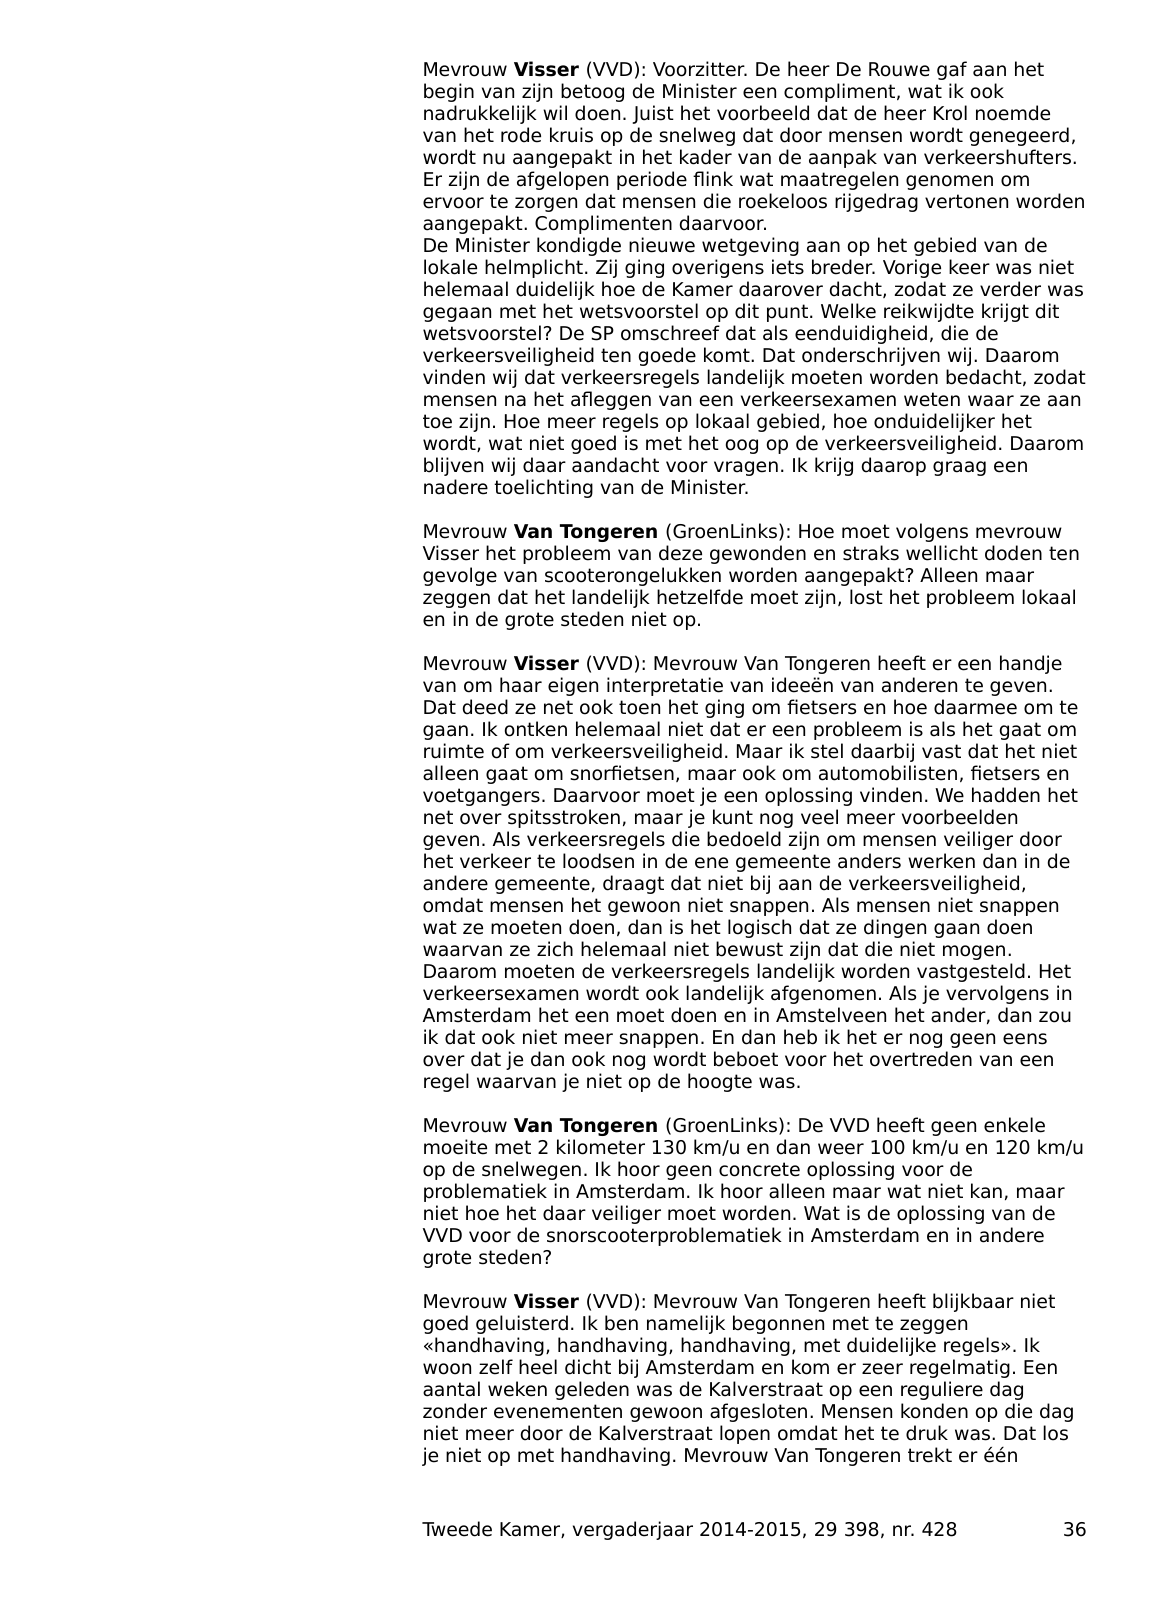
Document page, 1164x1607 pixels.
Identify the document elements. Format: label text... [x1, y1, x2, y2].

text De Minister kondigde nieuwe wetgeving aan op het gebied van de lokale helmplicht. Zij ging overigens iets breder. Vorige keer was niet helemaal duidelijk hoe de Kamer daarover dacht, zodat ze verder was gegaan met het wetsvoorstel op dit punt. Welke reikwijdte krijgt dit wetsvoorstel? De SP omschreef dat als eenduidigheid, die de verkeersveiligheid ten goede komt. Dat onderschrijven wij. Daarom vinden wij dat verkeersregels landelijk moeten worden bedacht, zodat mensen na het afleggen van een verkeersexamen weten waar ze aan toe zijn. Hoe meer regels op lokaal gebied, hoe onduidelijker het wordt, wat niet goed is met het oog op de verkeersveiligheid. Daarom blijven wij daar aandacht voor vragen. Ik krijg daarop graag een nadere toelichting van de Minister. [422, 235, 1087, 499]
text Mevrouw Visser (VVD): Voorzitter. De heer De Rouwe gaf aan het begin van zijn betoog de Minister een compliment, wat ik ook nadrukkelijk wil doen. Juist het voorbeeld dat de heer Krol noemde van het rode kruis op de snelweg dat door mensen wordt genegeerd, wordt nu aangepakt in het kader van de aanpak van verkeershufters. Er zijn de afgelopen periode flink wat maatregelen genomen om ervoor te zorgen dat mensen die roekeloos rijgedrag vertonen worden aangepakt. Complimenten daarvoor. [422, 59, 1087, 235]
text Mevrouw Van Tongeren (GroenLinks): De VVD heeft geen enkele moeite met 2 kilometer 130 km/u en dan weer 100 km/u en 120 km/u op de snelwegen. Ik hoor geen concrete oplossing voor de problematiek in Amsterdam. Ik hoor alleen maar wat niet kan, maar niet hoe het daar veiliger moet worden. Wat is de oplossing van de VVD voor de snorscooterproblematiek in Amsterdam en in andere grote steden? [422, 1115, 1087, 1268]
text Mevrouw Visser (VVD): Mevrouw Van Tongeren heeft blijkbaar niet goed geluisterd. Ik ben namelijk begonnen met te zeggen «handhaving, handhaving, handhaving, met duidelijke regels». Ik woon zelf heel dicht bij Amsterdam en kom er zeer regelmatig. Een aantal weken geleden was de Kalverstraat op een reguliere dag zonder evenementen gewoon afgesloten. Mensen konden op die dag niet meer door de Kalverstraat lopen omdat het te druk was. Dat los je niet op met handhaving. Mevrouw Van Tongeren trekt er één [422, 1291, 1087, 1467]
text Mevrouw Van Tongeren (GroenLinks): Hoe moet volgens mevrouw Visser het probleem van deze gewonden en straks wellicht doden ten gevolge van scooterongelukken worden aangepakt? Alleen maar zeggen dat het landelijk hetzelfde moet zijn, lost het probleem lokaal en in de grote steden niet op. [422, 521, 1087, 631]
text Mevrouw Visser (VVD): Mevrouw Van Tongeren heeft er een handje van om haar eigen interpretatie van ideeën van anderen te geven. Dat deed ze net ook toen het ging om fietsers en hoe daarmee om te gaan. Ik ontken helemaal niet dat er een probleem is als het gaat om ruimte of om verkeersveiligheid. Maar ik stel daarbij vast dat het niet alleen gaat om snorfietsen, maar ook om automobilisten, fietsers en voetgangers. Daarvoor moet je een oplossing vinden. We hadden het net over spitsstroken, maar je kunt nog veel meer voorbeelden geven. Als verkeersregels die bedoeld zijn om mensen veiliger door het verkeer te loodsen in de ene gemeente anders werken dan in de andere gemeente, draagt dat niet bij aan de verkeersveiligheid, omdat mensen het gewoon niet snappen. Als mensen niet snappen wat ze moeten doen, dan is het logisch dat ze dingen gaan doen waarvan ze zich helemaal niet bewust zijn dat die niet mogen. Daarom moeten de verkeersregels landelijk worden vastgesteld. Het verkeersexamen wordt ook landelijk afgenomen. Als je vervolgens in Amsterdam het een moet doen en in Amstelveen het ander, dan zou ik dat ook niet meer snappen. En dan heb ik het er nog geen eens over dat je dan ook nog wordt beboet voor het overtreden van een regel waarvan je niet op de hoogte was. [422, 653, 1087, 1092]
